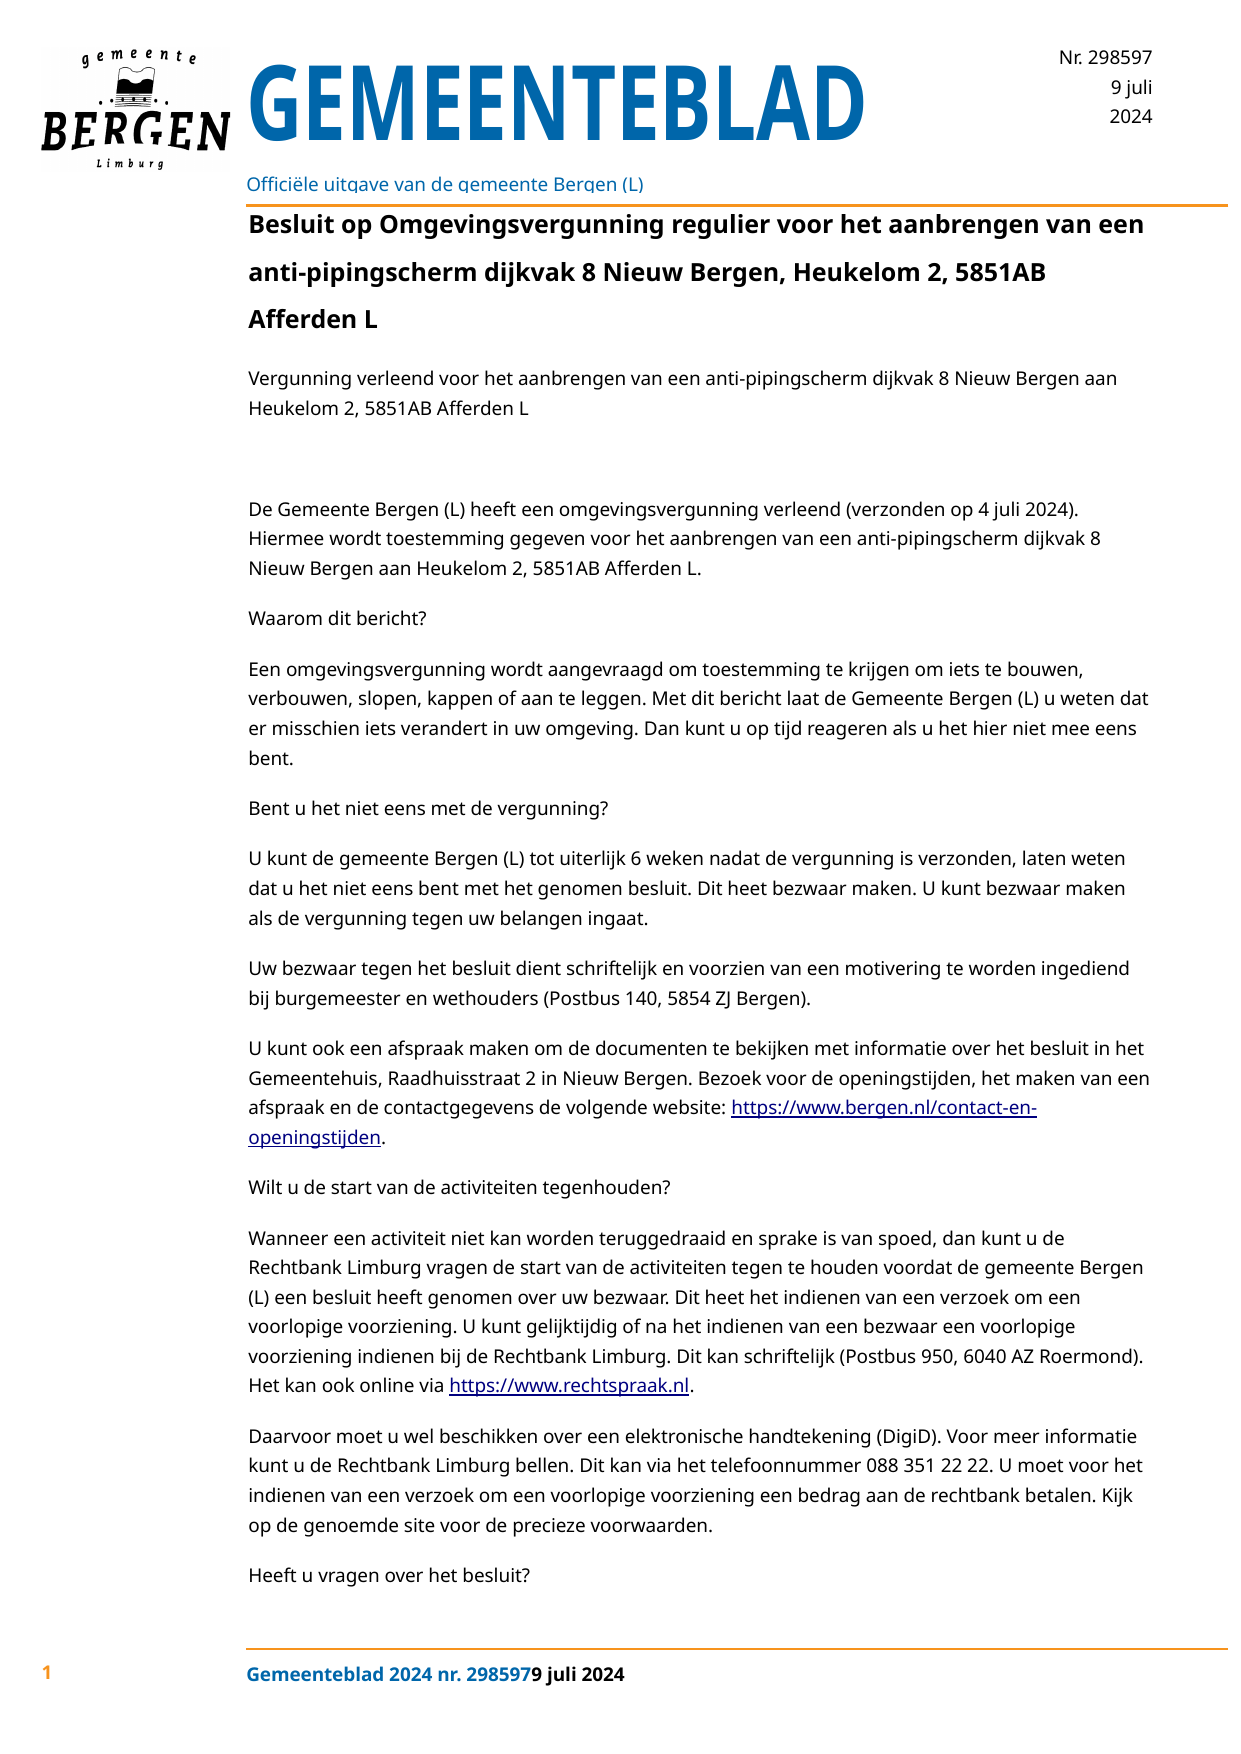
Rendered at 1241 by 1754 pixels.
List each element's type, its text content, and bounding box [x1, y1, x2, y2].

text Heeft u vragen over het besluit? [248, 1562, 1152, 1588]
text De Gemeente Bergen (L) heeft een omgevingsvergunning verleend (verzonden op 4 juli 2024). Hiermee wordt toestemming gegeven voor het aanbrengen van een anti-pipingscherm dijkvak 8 Nieuw Bergen aan Heukelom 2, 5851AB Afferden L. [248, 496, 1152, 581]
text U kunt ook een afspraak maken om de documenten te bekijken met informatie over het besluit in het Gemeentehuis, Raadhuisstraat 2 in Nieuw Bergen. Bezoek voor de openingstijden, het maken van een afspraak en de contactgegevens de volgende website: https://www.bergen.nl/contact-en-openingstijden. [248, 1035, 1152, 1149]
picture [41, 47, 231, 172]
text Daarvoor moet u wel beschikken over een elektronische handtekening (DigiD). Voor meer informatie kunt u de Rechtbank Limburg bellen. Dit kan via het telefoonnummer 088 351 22 22. U moet voor het indienen van een verzoek om een voorlopige voorziening een bedrag aan de rechtbank betalen. Kijk op de genoemde site voor de precieze voorwaarden. [248, 1423, 1152, 1537]
text Een omgevingsvergunning wordt aangevraagd om toestemming te krijgen om iets te bouwen, verbouwen, slopen, kappen of aan te leggen. Met dit bericht laat de Gemeente Bergen (L) u weten dat er misschien iets verandert in uw omgeving. Dan kunt u op tijd reageren als u het hier niet mee eens bent. [248, 656, 1152, 770]
text Besluit op Omgevingsvergunning regulier voor het aanbrengen van een anti-pipingscherm dijkvak 8 Nieuw Bergen, Heukelom 2, 5851AB Afferden L [248, 207, 1152, 336]
text Vergunning verleend voor het aanbrengen van een anti-pipingscherm dijkvak 8 Nieuw Bergen aan Heukelom 2, 5851AB Afferden L [248, 366, 1152, 421]
text Bent u het niet eens met de vergunning? [248, 795, 1152, 821]
text Wilt u de start van de activiteiten tegenhouden? [248, 1174, 1152, 1200]
text Waarom dit bericht? [248, 606, 1152, 631]
text Wanneer een activiteit niet kan worden teruggedraaid en sprake is van spoed, dan kunt u de Rechtbank Limburg vragen de start van de activiteiten tegen te houden voordat de gemeente Bergen (L) een besluit heeft genomen over uw bezwaar. Dit heet het indienen van een verzoek om een voorlopige voorziening. U kunt gelijktijdig of na het indienen van een bezwaar een voorlopige voorziening indienen bij de Rechtbank Limburg. Dit kan schriftelijk (Postbus 950, 6040 AZ Roermond). Het kan ook online via https://www.rechtspraak.nl. [248, 1225, 1152, 1398]
text Uw bezwaar tegen het besluit dient schriftelijk en voorzien van een motivering te worden ingediend bij burgemeester en wethouders (Postbus 140, 5854 ZJ Bergen). [248, 955, 1152, 1010]
text U kunt de gemeente Bergen (L) tot uiterlijk 6 weken nadat de vergunning is verzonden, laten weten dat u het niet eens bent met het genomen besluit. Dit heet bezwaar maken. U kunt bezwaar maken als de vergunning tegen uw belangen ingaat. [248, 846, 1152, 930]
